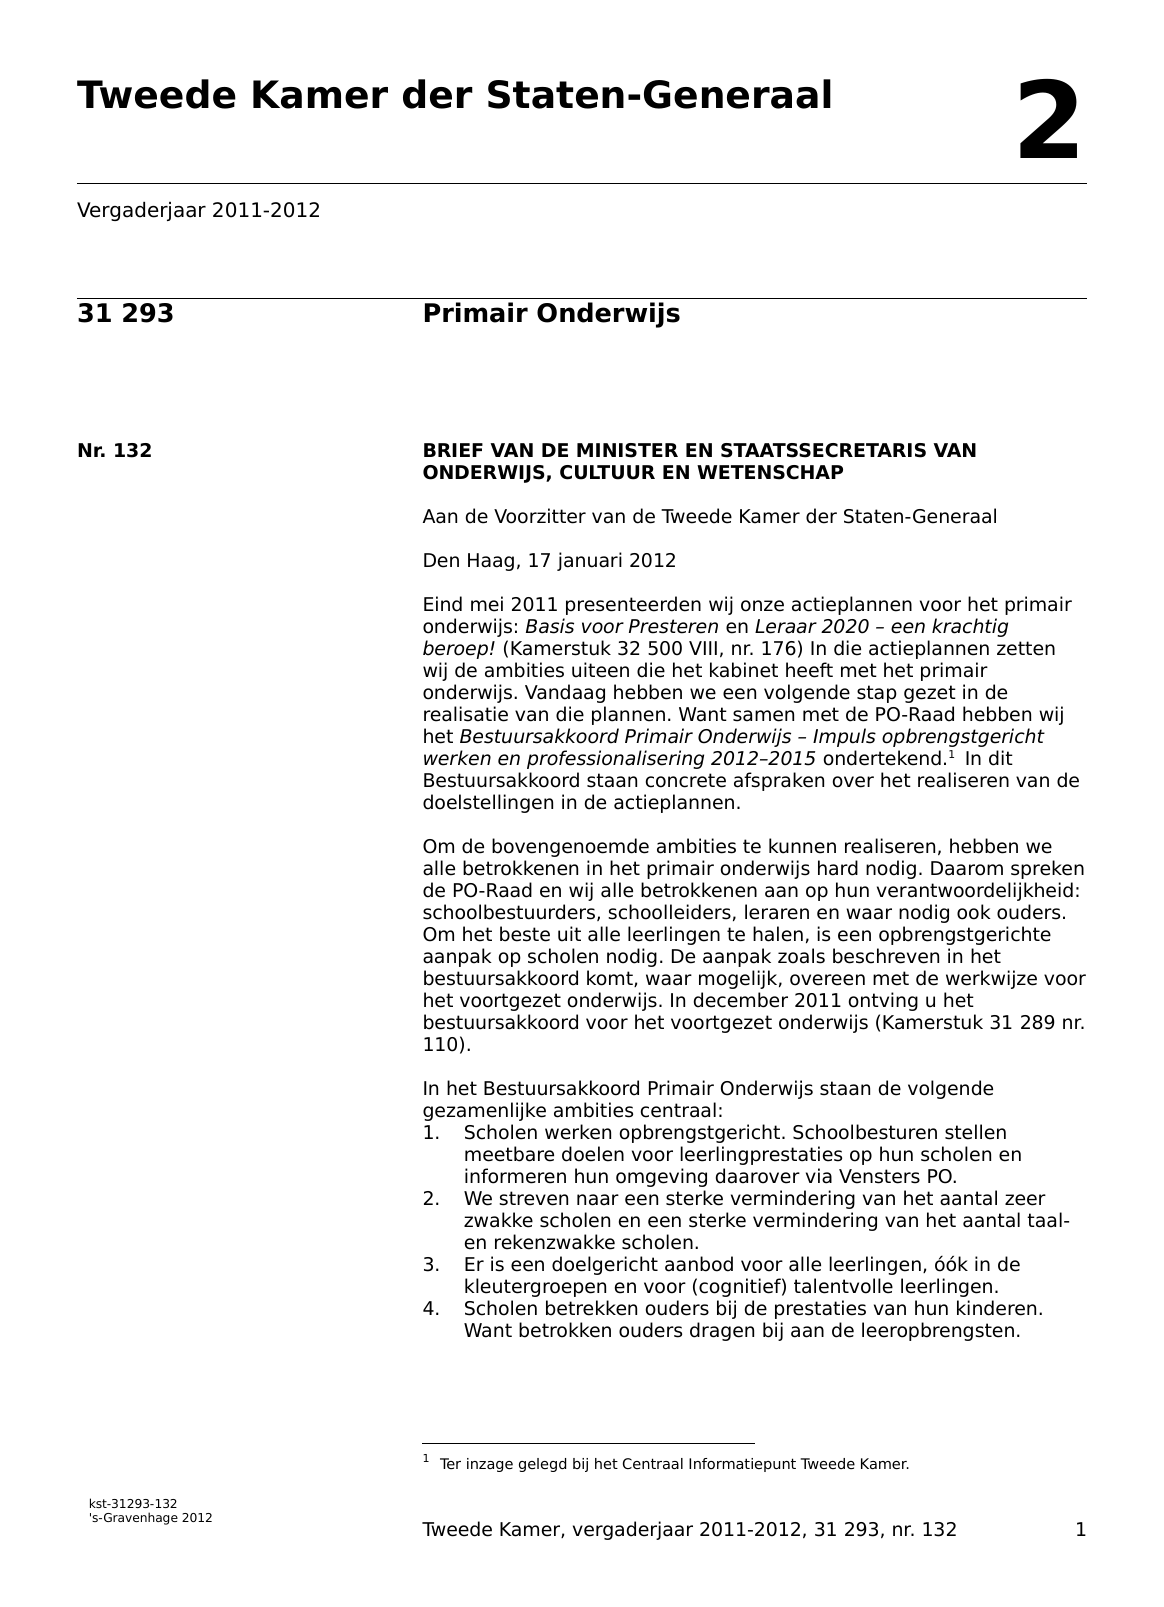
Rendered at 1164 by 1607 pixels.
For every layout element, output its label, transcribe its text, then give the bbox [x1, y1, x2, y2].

text Om de bovengenoemde ambities te kunnen realiseren, hebben we alle betrokkenen in het primair onderwijs hard nodig. Daarom spreken de PO-Raad en wij alle betrokkenen aan op hun verantwoordelijkheid: schoolbestuurders, schoolleiders, leraren en waar nodig ook ouders. Om het beste uit alle leerlingen te halen, is een opbrengstgerichte aanpak op scholen nodig. De aanpak zoals beschreven in het bestuursakkoord komt, waar mogelijk, overeen met de werkwijze voor het voortgezet onderwijs. In december 2011 ontving u het bestuursakkoord voor het voortgezet onderwijs (Kamerstuk 31 289 nr. 110). [422, 836, 1087, 1056]
text 1. Scholen werken opbrengstgericht. Schoolbesturen stellen meetbare doelen voor leerlingprestaties op hun scholen en informeren hun omgeving daarover via Vensters PO. [422, 1122, 1087, 1188]
text kst-31293-132 [88, 1497, 323, 1511]
text Ter inzage gelegd bij het Centraal Informatiepunt Tweede Kamer. [422, 1452, 1087, 1474]
text 3. Er is een doelgericht aanbod voor alle leerlingen, óók in de kleutergroepen en voor (cognitief) talentvolle leerlingen. [422, 1254, 1087, 1298]
table_header 2 [886, 59, 1087, 183]
subtitle 31 293 Primair Onderwijs [77, 299, 1087, 329]
table_header Tweede Kamer der Staten-Generaal [77, 59, 886, 183]
text 2. We streven naar een sterke vermindering van het aantal zeer zwakke scholen en een sterke vermindering van het aantal taal- en rekenzwakke scholen. [422, 1188, 1087, 1254]
text In het Bestuursakkoord Primair Onderwijs staan de volgende gezamenlijke ambities centraal: [422, 1078, 1087, 1122]
text 's-Gravenhage 2012 [88, 1511, 323, 1525]
table_cell Vergaderjaar 2011-2012 [77, 184, 1087, 298]
text Aan de Voorzitter van de Tweede Kamer der Staten-Generaal [422, 506, 1087, 528]
text Eind mei 2011 presenteerden wij onze actieplannen voor het primair onderwijs: Basis voor Presteren en Leraar 2020 – een krachtig beroep! (Kamerstuk 32 500 VIII, nr. 176) In die actieplannen zetten wij de ambities uiteen die het kabinet heeft met het primair onderwijs. Vandaag hebben we een volgende stap gezet in de realisatie van die plannen. Want samen met de PO-Raad hebben wij het Bestuursakkoord Primair Onderwijs – Impuls opbrengstgericht werken en professionalisering 2012–2015 ondertekend. In dit Bestuursakkoord staan concrete afspraken over het realiseren van de doelstellingen in de actieplannen. [422, 594, 1087, 814]
subtitle Nr. 132 BRIEF VAN DE MINISTER EN STAATSSECRETARIS VAN ONDERWIJS, CULTUUR EN WETENSCHAP [77, 440, 1087, 484]
text 4. Scholen betrekken ouders bij de prestaties van hun kinderen. Want betrokken ouders dragen bij aan de leeropbrengsten. [422, 1298, 1087, 1342]
text Den Haag, 17 januari 2012 [422, 550, 1087, 572]
